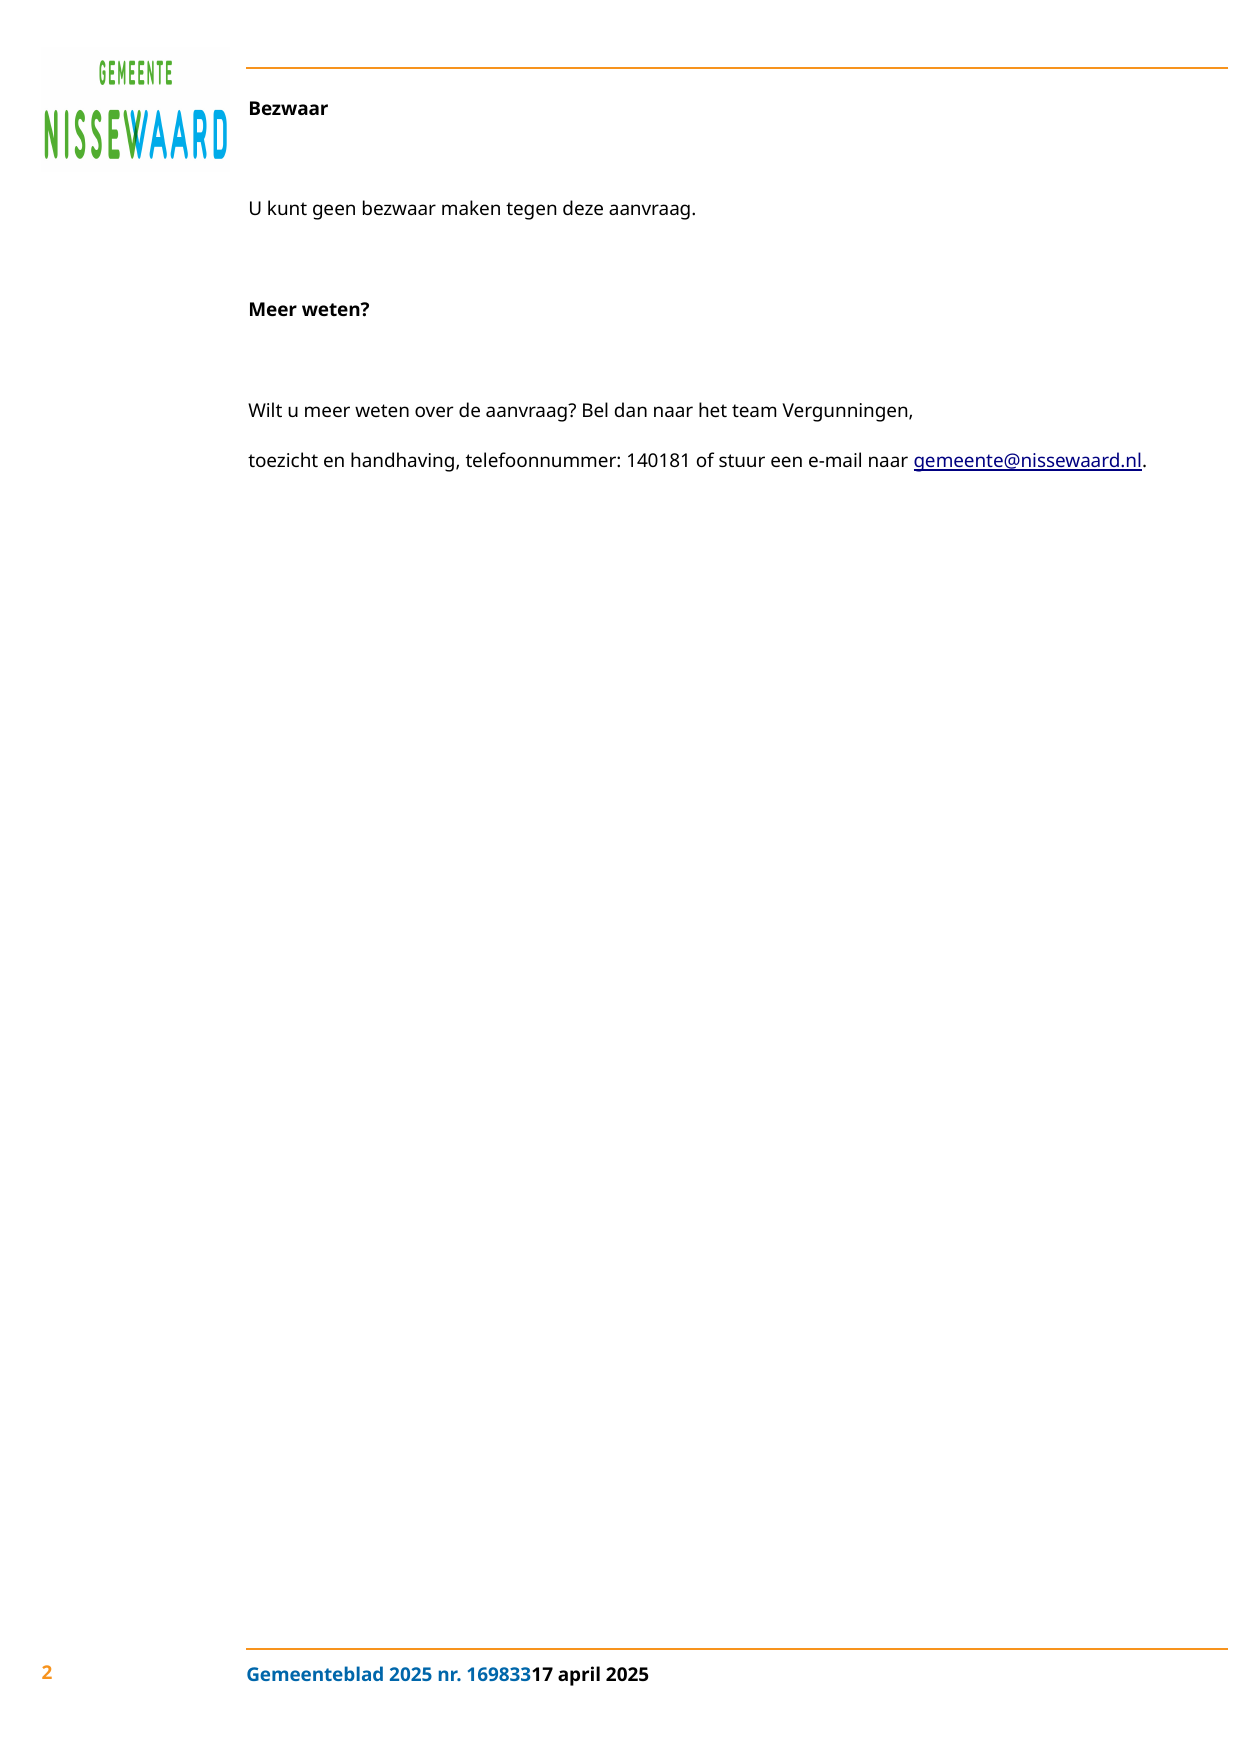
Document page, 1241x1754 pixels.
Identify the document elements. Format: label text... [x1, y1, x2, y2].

text Meer weten? [248, 296, 1152, 322]
text toezicht en handhaving, telefoonnummer: 140181 of stuur een e-mail naar gemeente@nissewaard.nl. [248, 448, 1152, 473]
text U kunt geen bezwaar maken tegen deze aanvraag. [248, 196, 1152, 221]
picture [41, 47, 231, 172]
text Bezwaar [248, 95, 1152, 121]
text Wilt u meer weten over de aanvraag? Bel dan naar het team Vergunningen, [248, 397, 1152, 423]
